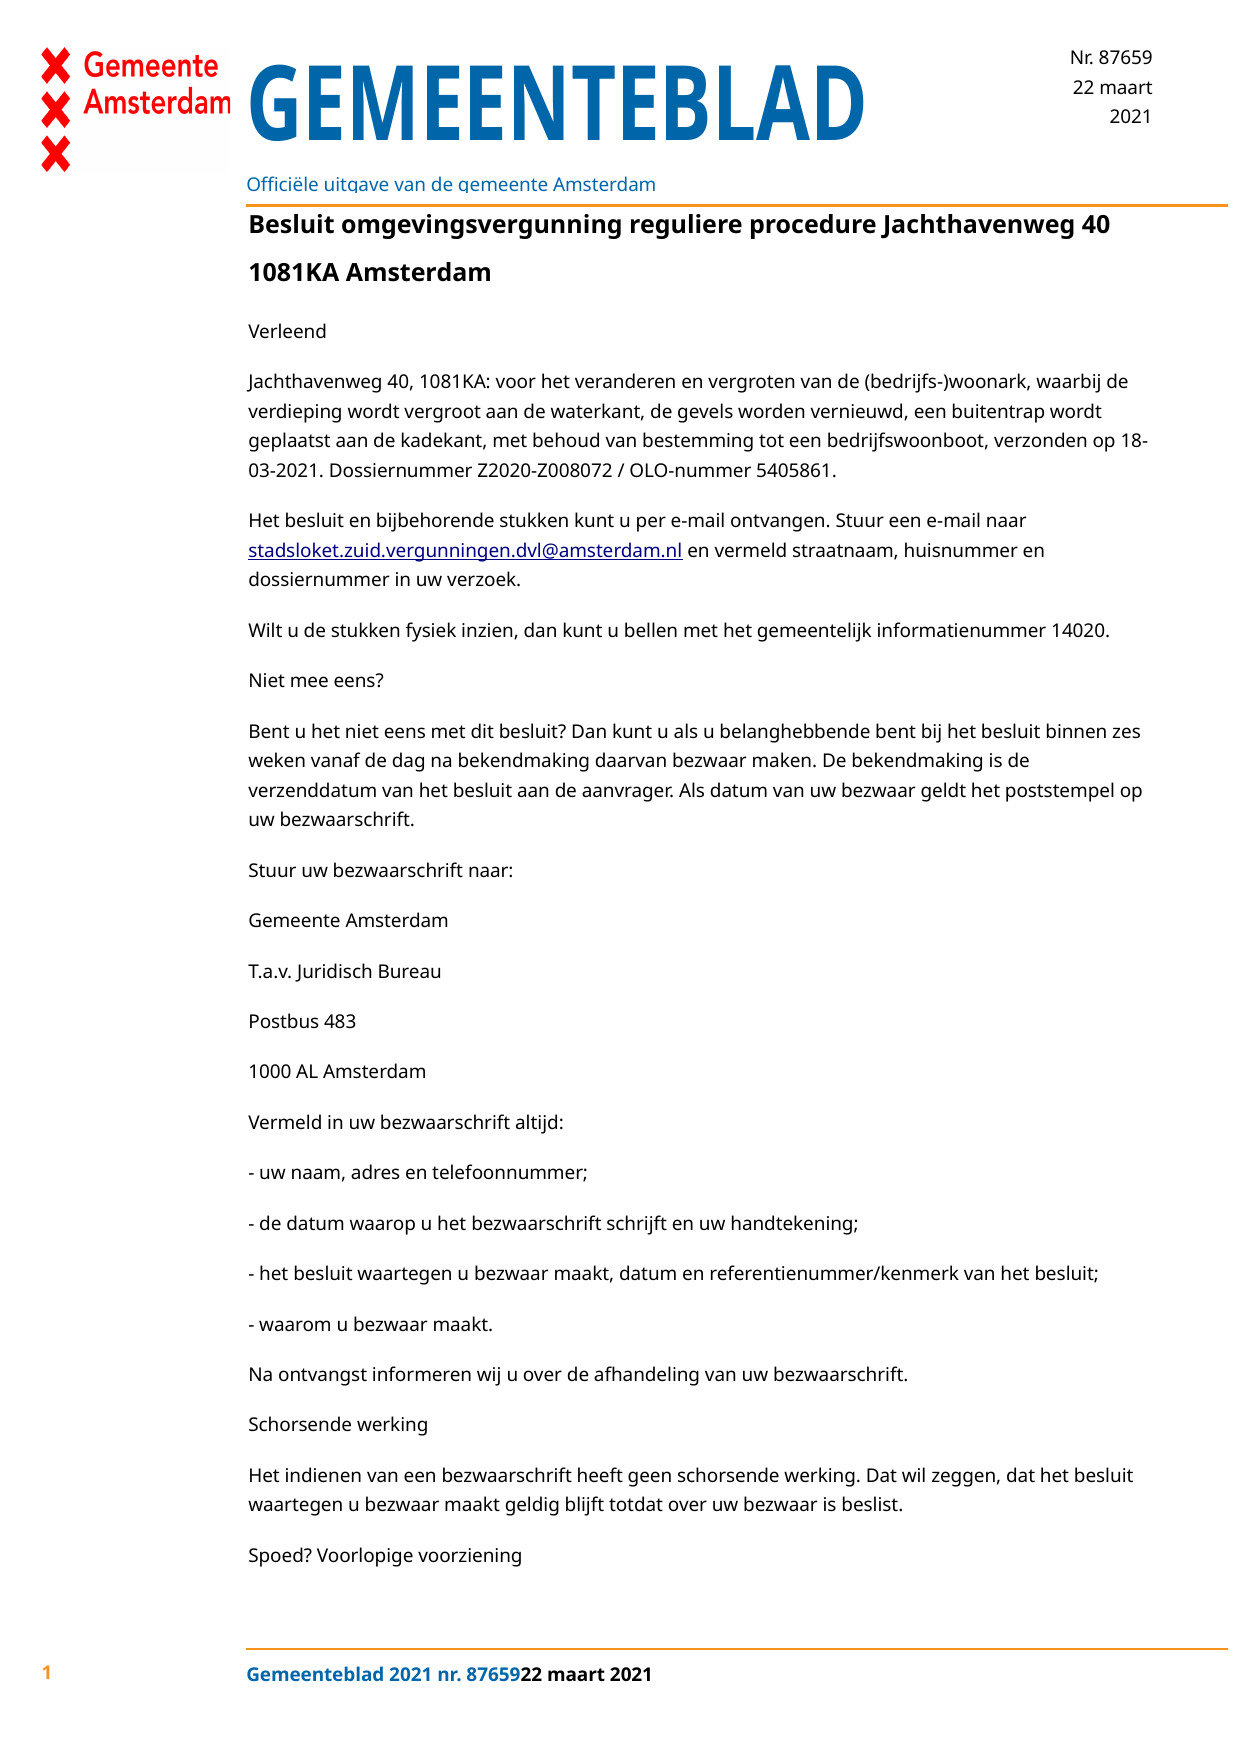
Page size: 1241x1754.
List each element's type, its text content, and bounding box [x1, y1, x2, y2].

text Spoed? Voorlopige voorziening [248, 1542, 1152, 1568]
text Schorsende werking [248, 1412, 1152, 1437]
picture [41, 47, 231, 172]
text Het indienen van een bezwaarschrift heeft geen schorsende werking. Dat wil zeggen, dat het besluit waartegen u bezwaar maakt geldig blijft totdat over uw bezwaar is beslist. [248, 1462, 1152, 1517]
text - uw naam, adres en telefoonnummer; [248, 1159, 1152, 1185]
text T.a.v. Juridisch Bureau [248, 958, 1152, 984]
text Besluit omgevingsvergunning reguliere procedure Jachthavenweg 40 1081KA Amsterdam [248, 207, 1152, 288]
text Verleend [248, 318, 1152, 344]
text - waarom u bezwaar maakt. [248, 1311, 1152, 1337]
text Jachthavenweg 40, 1081KA: voor het veranderen en vergroten van de (bedrijfs-)woonark, waarbij de verdieping wordt vergroot aan de waterkant, de gevels worden vernieuwd, een buitentrap wordt geplaatst aan de kadekant, met behoud van bestemming tot een bedrijfswoonboot, verzonden op 18-03-2021. Dossiernummer Z2020-Z008072 / OLO-nummer 5405861. [248, 368, 1152, 483]
text Gemeente Amsterdam [248, 907, 1152, 933]
text Postbus 483 [248, 1008, 1152, 1034]
text - het besluit waartegen u bezwaar maakt, datum en referentienummer/kenmerk van het besluit; [248, 1260, 1152, 1286]
text - de datum waarop u het bezwaarschrift schrijft en uw handtekening; [248, 1210, 1152, 1236]
text Niet mee eens? [248, 667, 1152, 693]
text Het besluit en bijbehorende stukken kunt u per e-mail ontvangen. Stuur een e-mail naar stadsloket.zuid.vergunningen.dvl@amsterdam.nl en vermeld straatnaam, huisnummer en dossiernummer in uw verzoek. [248, 507, 1152, 592]
text Na ontvangst informeren wij u over de afhandeling van uw bezwaarschrift. [248, 1361, 1152, 1387]
text Bent u het niet eens met dit besluit? Dan kunt u als u belanghebbende bent bij het besluit binnen zes weken vanaf de dag na bekendmaking daarvan bezwaar maken. De bekendmaking is de verzenddatum van het besluit aan de aanvrager. Als datum van uw bezwaar geldt het poststempel op uw bezwaarschrift. [248, 718, 1152, 832]
text Stuur uw bezwaarschrift naar: [248, 857, 1152, 883]
text Wilt u de stukken fysiek inzien, dan kunt u bellen met het gemeentelijk informatienummer 14020. [248, 617, 1152, 643]
text 1000 AL Amsterdam [248, 1059, 1152, 1084]
text Vermeld in uw bezwaarschrift altijd: [248, 1109, 1152, 1135]
